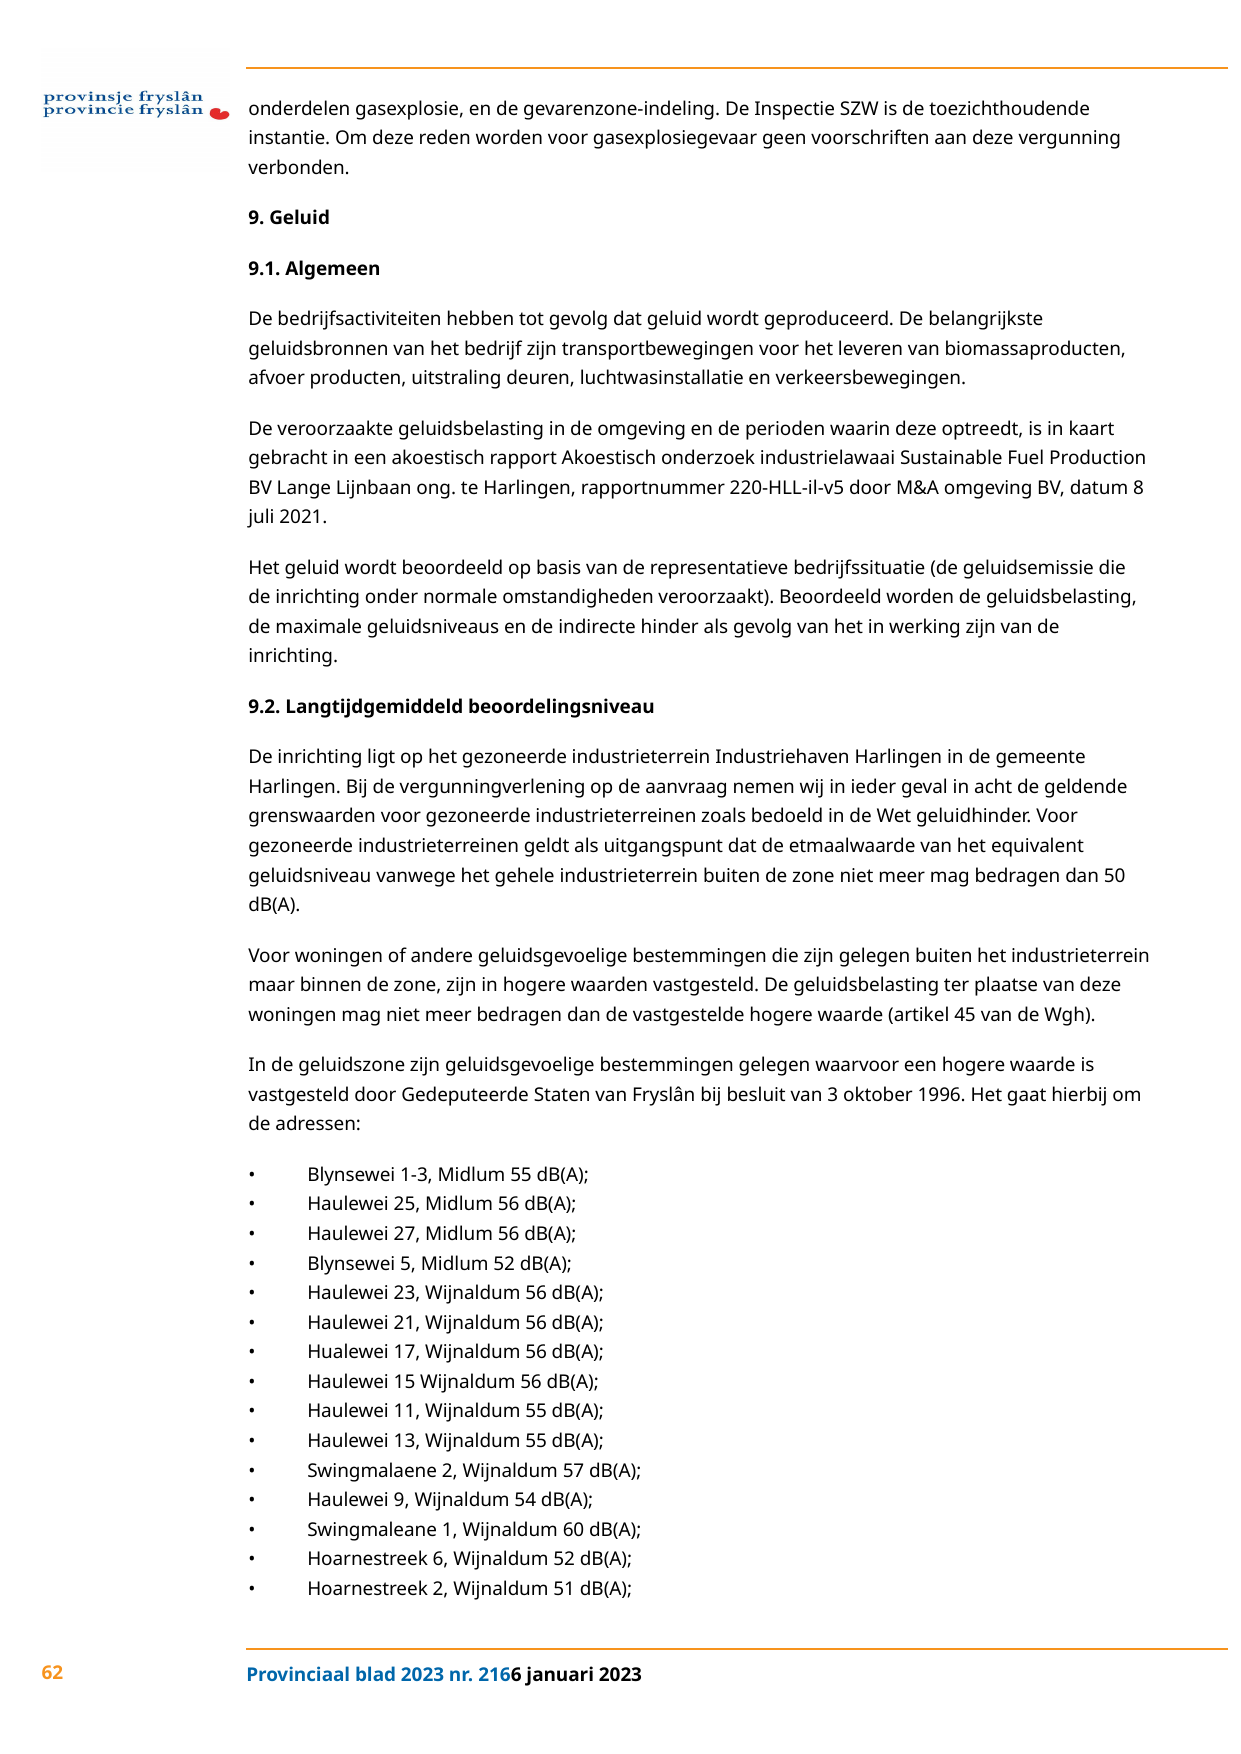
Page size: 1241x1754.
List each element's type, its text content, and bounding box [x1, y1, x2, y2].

text onderdelen gasexplosie, en de gevarenzone-indeling. De Inspectie SZW is de toezichthoudende instantie. Om deze reden worden voor gasexplosiegevaar geen voorschriften aan deze vergunning verbonden. [248, 95, 1152, 180]
text 9.2. Langtijdgemiddeld beoordelingsniveau [248, 693, 1152, 719]
text De inrichting ligt op het gezoneerde industrieterrein Industriehaven Harlingen in de gemeente Harlingen. Bij de vergunningverlening op de aanvraag nemen wij in ieder geval in acht de geldende grenswaarden voor gezoneerde industrieterreinen zoals bedoeld in de Wet geluidhinder. Voor gezoneerde industrieterreinen geldt als uitgangspunt dat de etmaalwaarde van het equivalent geluidsniveau vanwege het gehele industrieterrein buiten de zone niet meer mag bedragen dan 50 dB(A). [248, 743, 1152, 917]
list Haulewei 11, Wijnaldum 55 dB(A); [248, 1398, 1152, 1423]
list Haulewei 21, Wijnaldum 56 dB(A); [248, 1309, 1152, 1335]
text In de geluidszone zijn geluidsgevoelige bestemmingen gelegen waarvoor een hogere waarde is vastgesteld door Gedeputeerde Staten van Fryslân bij besluit van 3 oktober 1996. Het gaat hierbij om de adressen: [248, 1051, 1152, 1136]
text Het geluid wordt beoordeeld op basis van de representatieve bedrijfssituatie (de geluidsemissie die de inrichting onder normale omstandigheden veroorzaakt). Beoordeeld worden de geluidsbelasting, de maximale geluidsniveaus en de indirecte hinder als gevolg van het in werking zijn van de inrichting. [248, 554, 1152, 668]
list Haulewei 23, Wijnaldum 56 dB(A); [248, 1279, 1152, 1305]
list Hoarnestreek 2, Wijnaldum 51 dB(A); [248, 1575, 1152, 1601]
picture [41, 47, 231, 172]
text De bedrijfsactiviteiten hebben tot gevolg dat geluid wordt geproduceerd. De belangrijkste geluidsbronnen van het bedrijf zijn transportbewegingen voor het leveren van biomassaproducten, afvoer producten, uitstraling deuren, luchtwasinstallatie en verkeersbewegingen. [248, 305, 1152, 390]
text De veroorzaakte geluidsbelasting in de omgeving en de perioden waarin deze optreedt, is in kaart gebracht in een akoestisch rapport Akoestisch onderzoek industrielawaai Sustainable Fuel Production BV Lange Lijnbaan ong. te Harlingen, rapportnummer 220-HLL-il-v5 door M&A omgeving BV, datum 8 juli 2021. [248, 415, 1152, 529]
list Haulewei 15 Wijnaldum 56 dB(A); [248, 1368, 1152, 1394]
list Blynsewei 1-3, Midlum 55 dB(A); [248, 1161, 1152, 1187]
list Swingmalaene 2, Wijnaldum 57 dB(A); [248, 1457, 1152, 1483]
list Haulewei 13, Wijnaldum 55 dB(A); [248, 1427, 1152, 1453]
list Hualewei 17, Wijnaldum 56 dB(A); [248, 1338, 1152, 1364]
list Hoarnestreek 6, Wijnaldum 52 dB(A); [248, 1546, 1152, 1571]
list Swingmaleane 1, Wijnaldum 60 dB(A); [248, 1516, 1152, 1542]
text 9.1. Algemeen [248, 255, 1152, 281]
text Voor woningen of andere geluidsgevoelige bestemmingen die zijn gelegen buiten het industrieterrein maar binnen de zone, zijn in hogere waarden vastgesteld. De geluidsbelasting ter plaatse van deze woningen mag niet meer bedragen dan de vastgestelde hogere waarde (artikel 45 van de Wgh). [248, 942, 1152, 1027]
text 9. Geluid [248, 204, 1152, 230]
list Haulewei 25, Midlum 56 dB(A); [248, 1191, 1152, 1216]
list Haulewei 9, Wijnaldum 54 dB(A); [248, 1486, 1152, 1512]
list Blynsewei 5, Midlum 52 dB(A); [248, 1250, 1152, 1276]
list Haulewei 27, Midlum 56 dB(A); [248, 1220, 1152, 1246]
